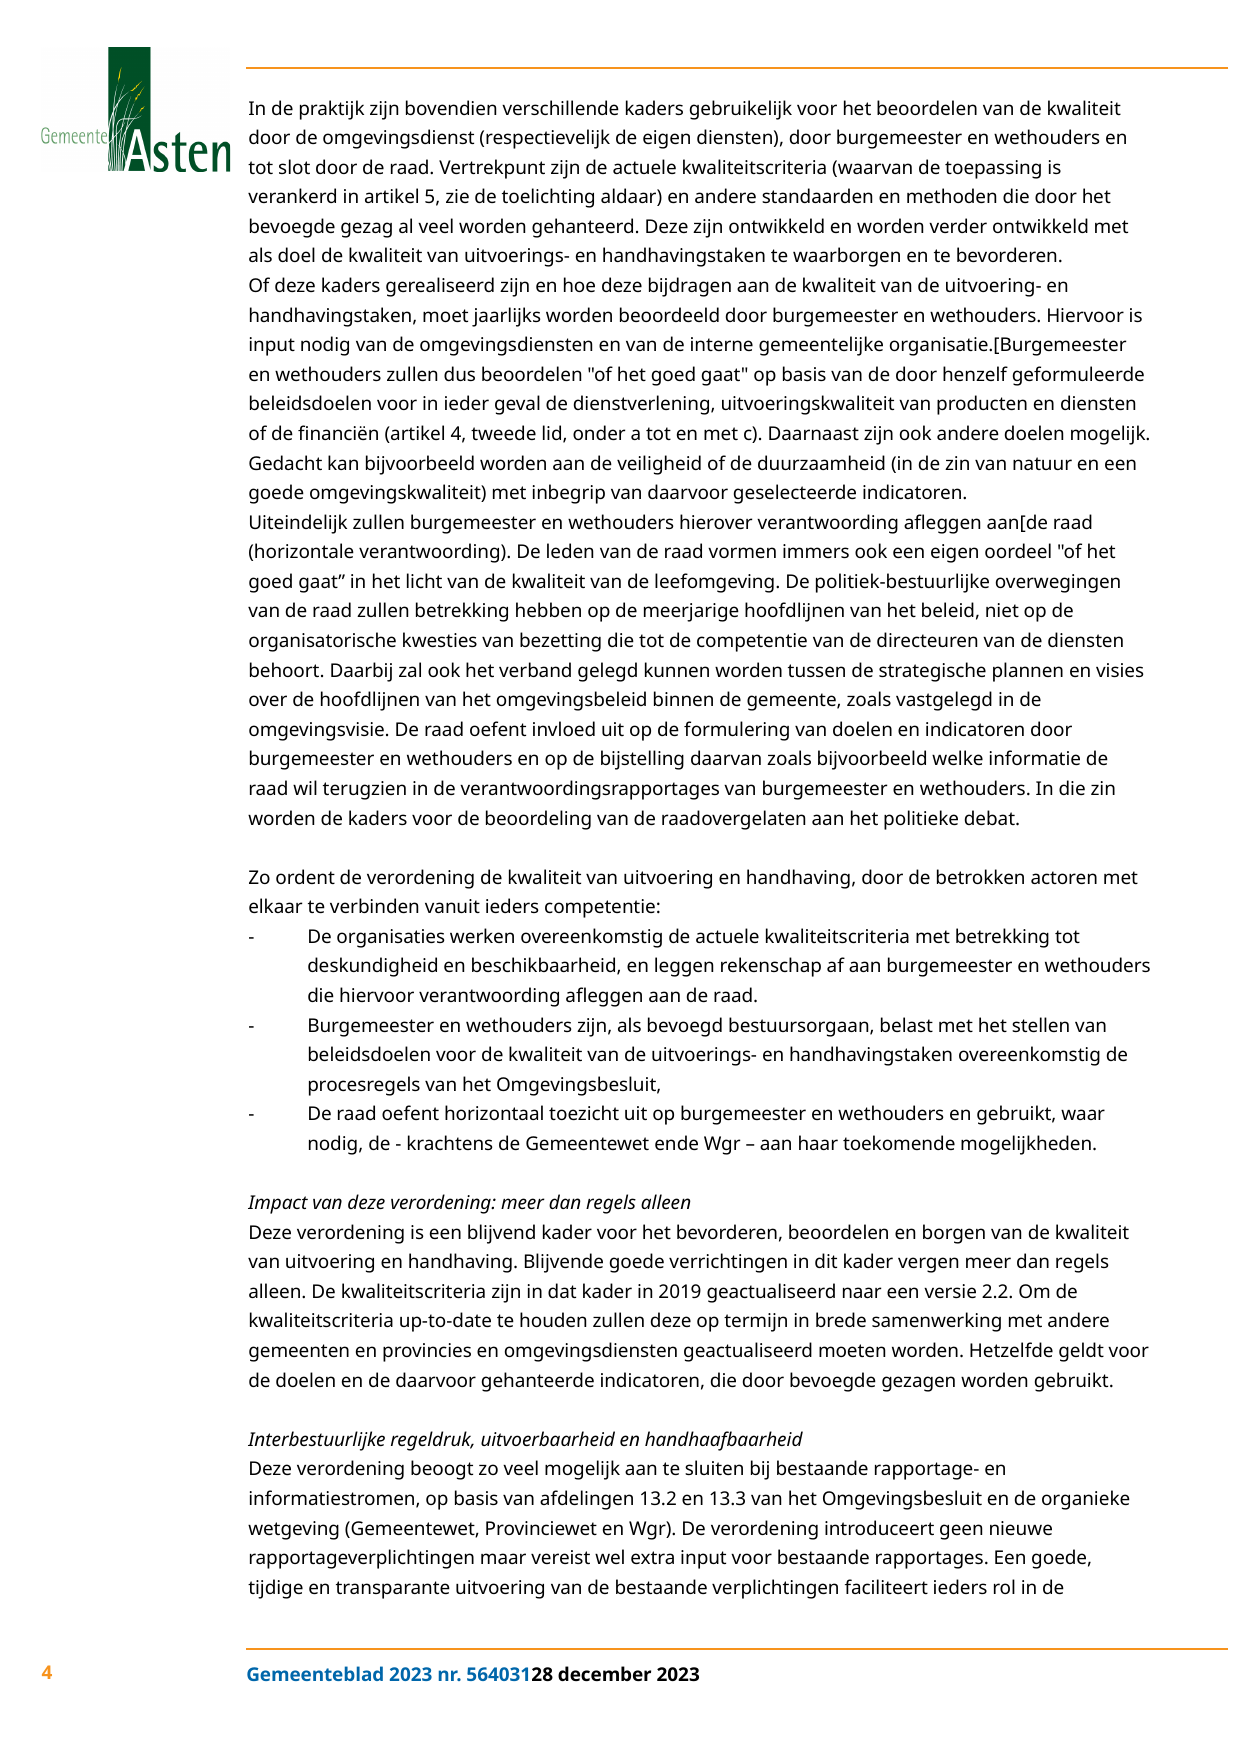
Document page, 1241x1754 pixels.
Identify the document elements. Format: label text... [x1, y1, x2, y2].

text Uiteindelijk zullen burgemeester en wethouders hierover verantwoording afleggen aan[de raad (horizontale verantwoording). De leden van de raad vormen immers ook een eigen oordeel "of het goed gaat” in het licht van de kwaliteit van de leefomgeving. De politiek-bestuurlijke overwegingen van de raad zullen betrekking hebben op de meerjarige hoofdlijnen van het beleid, niet op de organisatorische kwesties van bezetting die tot de competentie van de directeuren van de diensten behoort. Daarbij zal ook het verband gelegd kunnen worden tussen de strategische plannen en visies over de hoofdlijnen van het omgevingsbeleid binnen de gemeente, zoals vastgelegd in de omgevingsvisie. De raad oefent invloed uit op de formulering van doelen en indicatoren door burgemeester en wethouders en op de bijstelling daarvan zoals bijvoorbeeld welke informatie de raad wil terugzien in de verantwoordingsrapportages van burgemeester en wethouders. In die zin worden de kaders voor de beoordeling van de raadovergelaten aan het politieke debat. [248, 509, 1152, 831]
text Deze verordening beoogt zo veel mogelijk aan te sluiten bij bestaande rapportage- en informatiestromen, op basis van afdelingen 13.2 en 13.3 van het Omgevingsbesluit en de organieke wetgeving (Gemeentewet, Provinciewet en Wgr). De verordening introduceert geen nieuwe rapportageverplichtingen maar vereist wel extra input voor bestaande rapportages. Een goede, tijdige en transparante uitvoering van de bestaande verplichtingen faciliteert ieders rol in de [248, 1456, 1152, 1600]
list Burgemeester en wethouders zijn, als bevoegd bestuursorgaan, belast met het stellen van beleidsdoelen voor de kwaliteit van de uitvoerings- en handhavingstaken overeenkomstig de procesregels van het Omgevingsbesluit, [248, 1012, 1152, 1097]
picture [41, 47, 231, 172]
text Deze verordening is een blijvend kader voor het bevorderen, beoordelen en borgen van de kwaliteit van uitvoering en handhaving. Blijvende goede verrichtingen in dit kader vergen meer dan regels alleen. De kwaliteitscriteria zijn in dat kader in 2019 geactualiseerd naar een versie 2.2. Om de kwaliteitscriteria up-to-date te houden zullen deze op termijn in brede samenwerking met andere gemeenten en provincies en omgevingsdiensten geactualiseerd moeten worden. Hetzelfde geldt voor de doelen en de daarvoor gehanteerde indicatoren, die door bevoegde gezagen worden gebruikt. [248, 1219, 1152, 1393]
text Of deze kaders gerealiseerd zijn en hoe deze bijdragen aan de kwaliteit van de uitvoering- en handhavingstaken, moet jaarlijks worden beoordeeld door burgemeester en wethouders. Hiervoor is input nodig van de omgevingsdiensten en van de interne gemeentelijke organisatie.[Burgemeester en wethouders zullen dus beoordelen "of het goed gaat" op basis van de door henzelf geformuleerde beleidsdoelen voor in ieder geval de dienstverlening, uitvoeringskwaliteit van producten en diensten of de financiën (artikel 4, tweede lid, onder a tot en met c). Daarnaast zijn ook andere doelen mogelijk. Gedacht kan bijvoorbeeld worden aan de veiligheid of de duurzaamheid (in de zin van natuur en een goede omgevingskwaliteit) met inbegrip van daarvoor geselecteerde indicatoren. [248, 272, 1152, 505]
text In de praktijk zijn bovendien verschillende kaders gebruikelijk voor het beoordelen van de kwaliteit door de omgevingsdienst (respectievelijk de eigen diensten), door burgemeester en wethouders en tot slot door de raad. Vertrekpunt zijn de actuele kwaliteitscriteria (waarvan de toepassing is verankerd in artikel 5, zie de toelichting aldaar) en andere standaarden en methoden die door het bevoegde gezag al veel worden gehanteerd. Deze zijn ontwikkeld en worden verder ontwikkeld met als doel de kwaliteit van uitvoerings- en handhavingstaken te waarborgen en te bevorderen. [248, 95, 1152, 268]
text Zo ordent de verordening de kwaliteit van uitvoering en handhaving, door de betrokken actoren met elkaar te verbinden vanuit ieders competentie: [248, 864, 1152, 919]
text Impact van deze verordening: meer dan regels alleen [248, 1189, 1152, 1215]
text Interbestuurlijke regeldruk, uitvoerbaarheid en handhaafbaarheid [248, 1426, 1152, 1452]
list De organisaties werken overeenkomstig de actuele kwaliteitscriteria met betrekking tot deskundigheid en beschikbaarheid, en leggen rekenschap af aan burgemeester en wethouders die hiervoor verantwoording afleggen aan de raad. [248, 923, 1152, 1008]
list De raad oefent horizontaal toezicht uit op burgemeester en wethouders en gebruikt, waar nodig, de - krachtens de Gemeentewet ende Wgr – aan haar toekomende mogelijkheden. [248, 1101, 1152, 1156]
